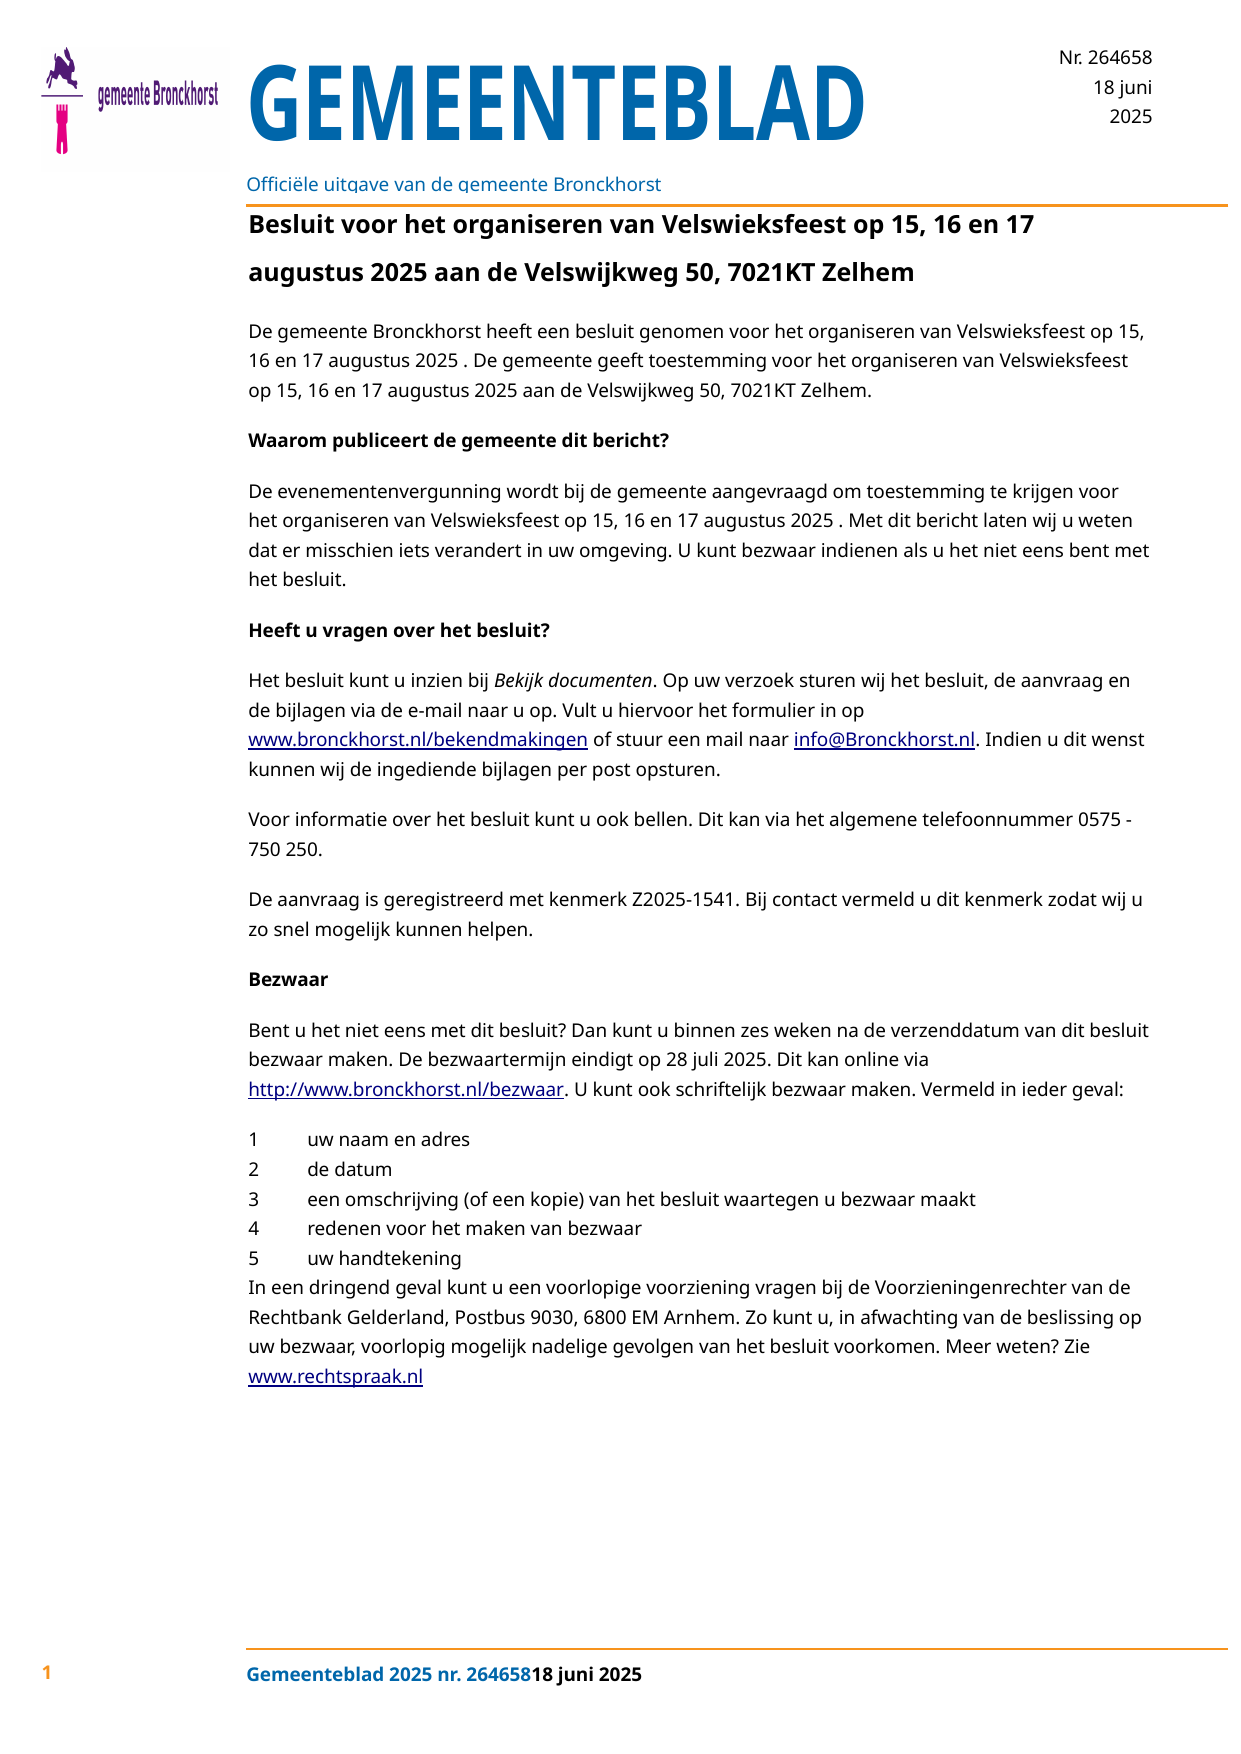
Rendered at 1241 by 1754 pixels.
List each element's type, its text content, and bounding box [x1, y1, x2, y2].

text Bezwaar [248, 967, 1152, 992]
list uw handtekening [248, 1245, 1152, 1271]
text Bent u het niet eens met dit besluit? Dan kunt u binnen zes weken na de verzenddatum van dit besluit bezwaar maken. De bezwaartermijn eindigt op 28 juli 2025. Dit kan online via http://www.bronckhorst.nl/bezwaar. U kunt ook schriftelijk bezwaar maken. Vermeld in ieder geval: [248, 1017, 1152, 1102]
text Het besluit kunt u inzien bij Bekijk documenten. Op uw verzoek sturen wij het besluit, de aanvraag en de bijlagen via de e-mail naar u op. Vult u hiervoor het formulier in op www.bronckhorst.nl/bekendmakingen of stuur een mail naar info@Bronckhorst.nl. Indien u dit wenst kunnen wij de ingediende bijlagen per post opsturen. [248, 667, 1152, 782]
text De aanvraag is geregistreerd met kenmerk Z2025-1541. Bij contact vermeld u dit kenmerk zodat wij u zo snel mogelijk kunnen helpen. [248, 887, 1152, 942]
text Waarom publiceert de gemeente dit bericht? [248, 427, 1152, 453]
list een omschrijving (of een kopie) van het besluit waartegen u bezwaar maakt [248, 1186, 1152, 1212]
list redenen voor het maken van bezwaar [248, 1215, 1152, 1241]
picture [41, 47, 231, 172]
text Besluit voor het organiseren van Velswieksfeest op 15, 16 en 17 augustus 2025 aan de Velswijkweg 50, 7021KT Zelhem [248, 207, 1152, 288]
text In een dringend geval kunt u een voorlopige voorziening vragen bij de Voorzieningenrechter van de Rechtbank Gelderland, Postbus 9030, 6800 EM Arnhem. Zo kunt u, in afwachting van de beslissing op uw bezwaar, voorlopig mogelijk nadelige gevolgen van het besluit voorkomen. Meer weten? Zie www.rechtspraak.nl [248, 1274, 1152, 1389]
text De evenementenvergunning wordt bij de gemeente aangevraagd om toestemming te krijgen voor het organiseren van Velswieksfeest op 15, 16 en 17 augustus 2025 . Met dit bericht laten wij u weten dat er misschien iets verandert in uw omgeving. U kunt bezwaar indienen als u het niet eens bent met het besluit. [248, 478, 1152, 592]
list de datum [248, 1156, 1152, 1182]
text Voor informatie over het besluit kunt u ook bellen. Dit kan via het algemene telefoonnummer 0575 - 750 250. [248, 807, 1152, 862]
text De gemeente Bronckhorst heeft een besluit genomen voor het organiseren van Velswieksfeest op 15, 16 en 17 augustus 2025 . De gemeente geeft toestemming voor het organiseren van Velswieksfeest op 15, 16 en 17 augustus 2025 aan de Velswijkweg 50, 7021KT Zelhem. [248, 318, 1152, 403]
list uw naam en adres [248, 1127, 1152, 1152]
text Heeft u vragen over het besluit? [248, 617, 1152, 643]
